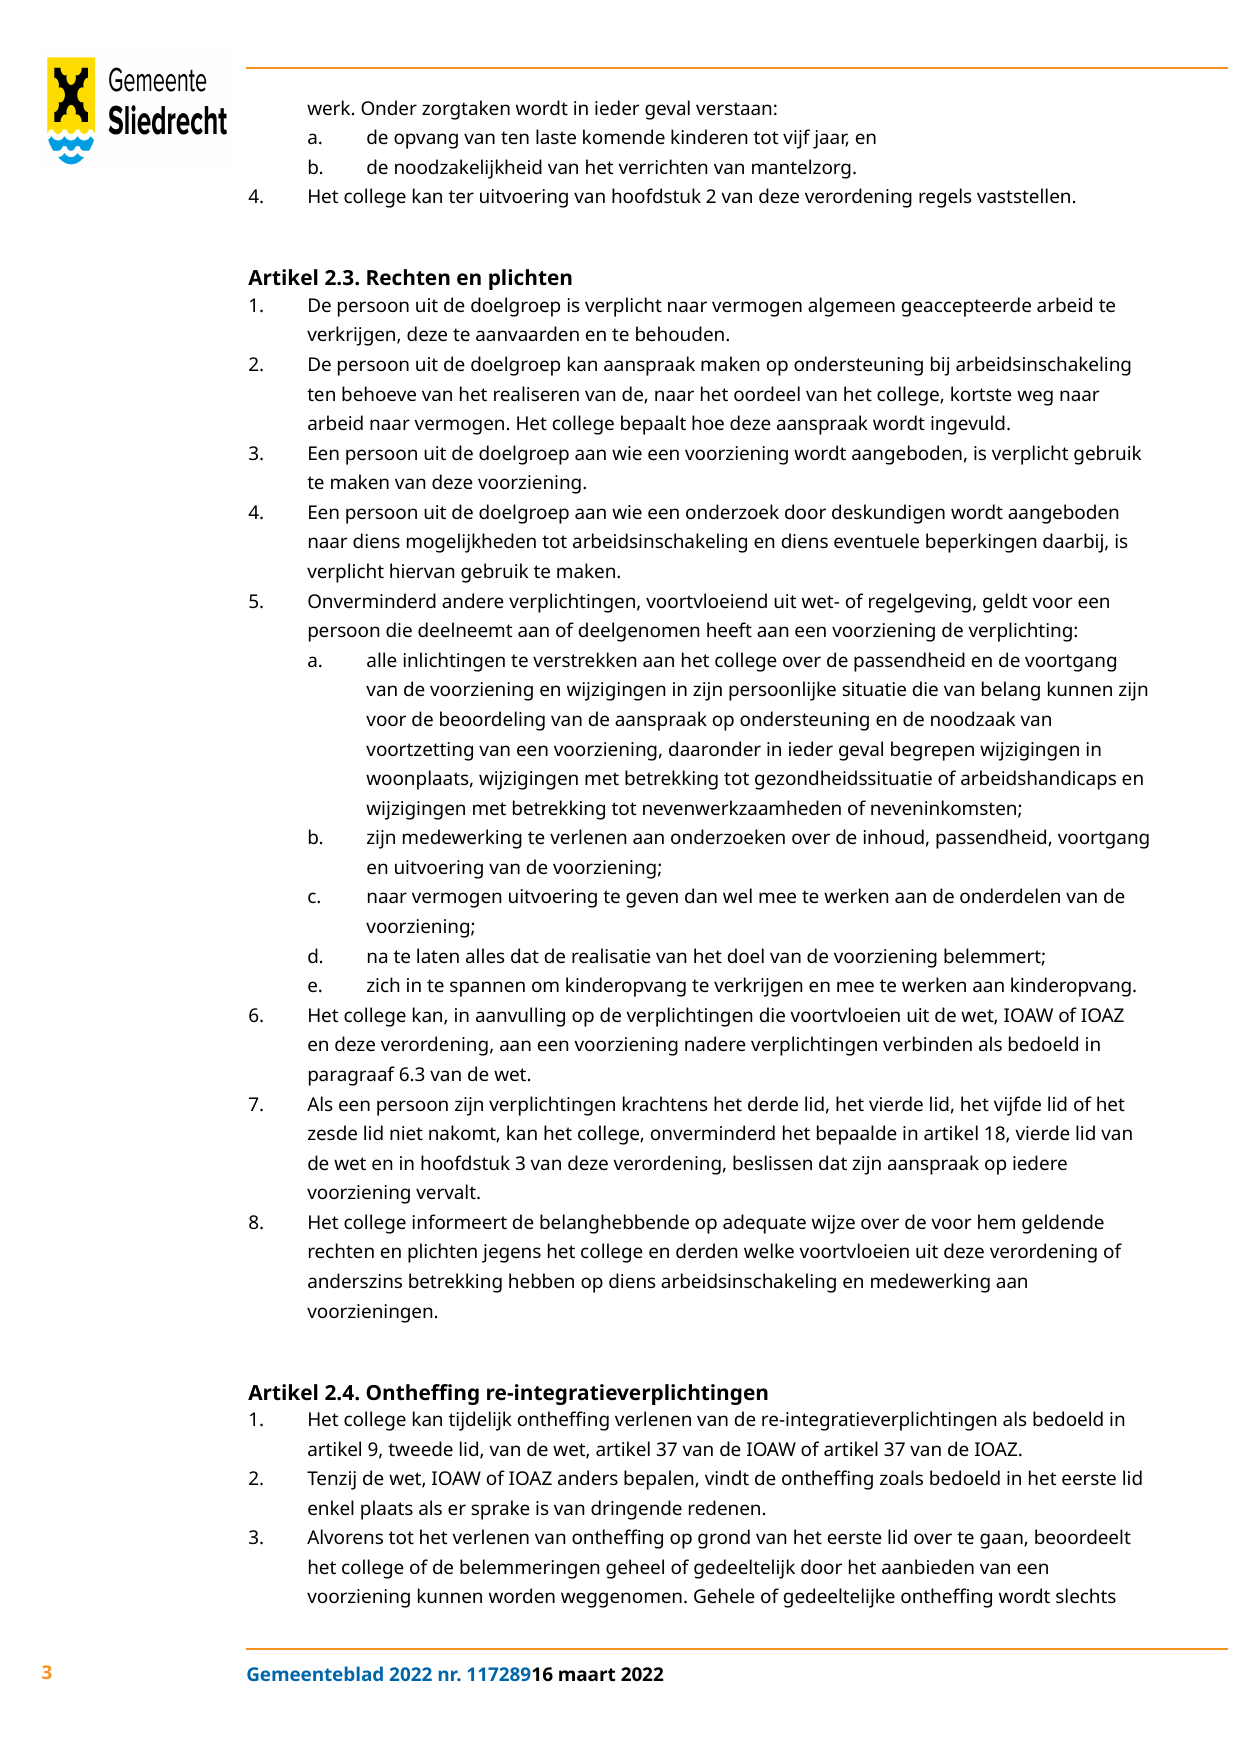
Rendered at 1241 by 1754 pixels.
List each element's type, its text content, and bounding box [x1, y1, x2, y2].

list werk. Onder zorgtaken wordt in ieder geval verstaan: [248, 95, 1152, 121]
list Het college kan tijdelijk ontheffing verlenen van de re-integratieverplichtingen als bedoeld in artikel 9, tweede lid, van de wet, artikel 37 van de IOAW of artikel 37 van de IOAZ. [248, 1406, 1152, 1462]
list Als een persoon zijn verplichtingen krachtens het derde lid, het vierde lid, het vijfde lid of het zesde lid niet nakomt, kan het college, onverminderd het bepaalde in artikel 18, vierde lid van de wet en in hoofdstuk 3 van deze verordening, beslissen dat zijn aanspraak op iedere voorziening vervalt. [248, 1091, 1152, 1205]
list naar vermogen uitvoering te geven dan wel mee te werken aan de onderdelen van de voorziening; [307, 884, 1152, 939]
text Artikel 2.3. Rechten en plichten [248, 263, 1152, 292]
list Het college kan ter uitvoering van hoofdstuk 2 van deze verordening regels vaststellen. [248, 183, 1152, 209]
list Een persoon uit de doelgroep aan wie een onderzoek door deskundigen wordt aangeboden naar diens mogelijkheden tot arbeidsinschakeling en diens eventuele beperkingen daarbij, is verplicht hiervan gebruik te maken. [248, 499, 1152, 584]
list zich in te spannen om kinderopvang te verkrijgen en mee te werken aan kinderopvang. [307, 972, 1152, 998]
list de noodzakelijkheid van het verrichten van mantelzorg. [307, 154, 1152, 180]
list na te laten alles dat de realisatie van het doel van de voorziening belemmert; [307, 943, 1152, 968]
list Tenzij de wet, IOAW of IOAZ anders bepalen, vindt de ontheffing zoals bedoeld in het eerste lid enkel plaats als er sprake is van dringende redenen. [248, 1465, 1152, 1521]
list de opvang van ten laste komende kinderen tot vijf jaar, en [307, 124, 1152, 150]
list Het college kan, in aanvulling op de verplichtingen die voortvloeien uit de wet, IOAW of IOAZ en deze verordening, aan een voorziening nadere verplichtingen verbinden als bedoeld in paragraaf 6.3 van de wet. [248, 1002, 1152, 1087]
list Het college informeert de belanghebbende op adequate wijze over de voor hem geldende rechten en plichten jegens het college en derden welke voortvloeien uit deze verordening of anderszins betrekking hebben op diens arbeidsinschakeling en medewerking aan voorzieningen. [248, 1209, 1152, 1323]
list zijn medewerking te verlenen aan onderzoeken over de inhoud, passendheid, voortgang en uitvoering van de voorziening; [307, 824, 1152, 880]
text Artikel 2.4. Ontheffing re-integratieverplichtingen [248, 1378, 1152, 1406]
list Onverminderd andere verplichtingen, voortvloeiend uit wet- of regelgeving, geldt voor een persoon die deelneemt aan of deelgenomen heeft aan een voorziening de verplichting: [248, 588, 1152, 643]
list alle inlichtingen te verstrekken aan het college over de passendheid en de voortgang van de voorziening en wijzigingen in zijn persoonlijke situatie die van belang kunnen zijn voor de beoordeling van de aanspraak op ondersteuning en de noodzaak van voortzetting van een voorziening, daaronder in ieder geval begrepen wijzigingen in woonplaats, wijzigingen met betrekking tot gezondheidssituatie of arbeidshandicaps en wijzigingen met betrekking tot nevenwerkzaamheden of neveninkomsten; [307, 647, 1152, 821]
list Alvorens tot het verlenen van ontheffing op grond van het eerste lid over te gaan, beoordeelt het college of de belemmeringen geheel of gedeeltelijk door het aanbieden van een voorziening kunnen worden weggenomen. Gehele of gedeeltelijke ontheffing wordt slechts [248, 1524, 1152, 1609]
picture [41, 47, 231, 172]
list De persoon uit de doelgroep is verplicht naar vermogen algemeen geaccepteerde arbeid te verkrijgen, deze te aanvaarden en te behouden. [248, 292, 1152, 347]
list De persoon uit de doelgroep kan aanspraak maken op ondersteuning bij arbeidsinschakeling ten behoeve van het realiseren van de, naar het oordeel van het college, kortste weg naar arbeid naar vermogen. Het college bepaalt hoe deze aanspraak wordt ingevuld. [248, 351, 1152, 436]
list Een persoon uit de doelgroep aan wie een voorziening wordt aangeboden, is verplicht gebruik te maken van deze voorziening. [248, 440, 1152, 495]
